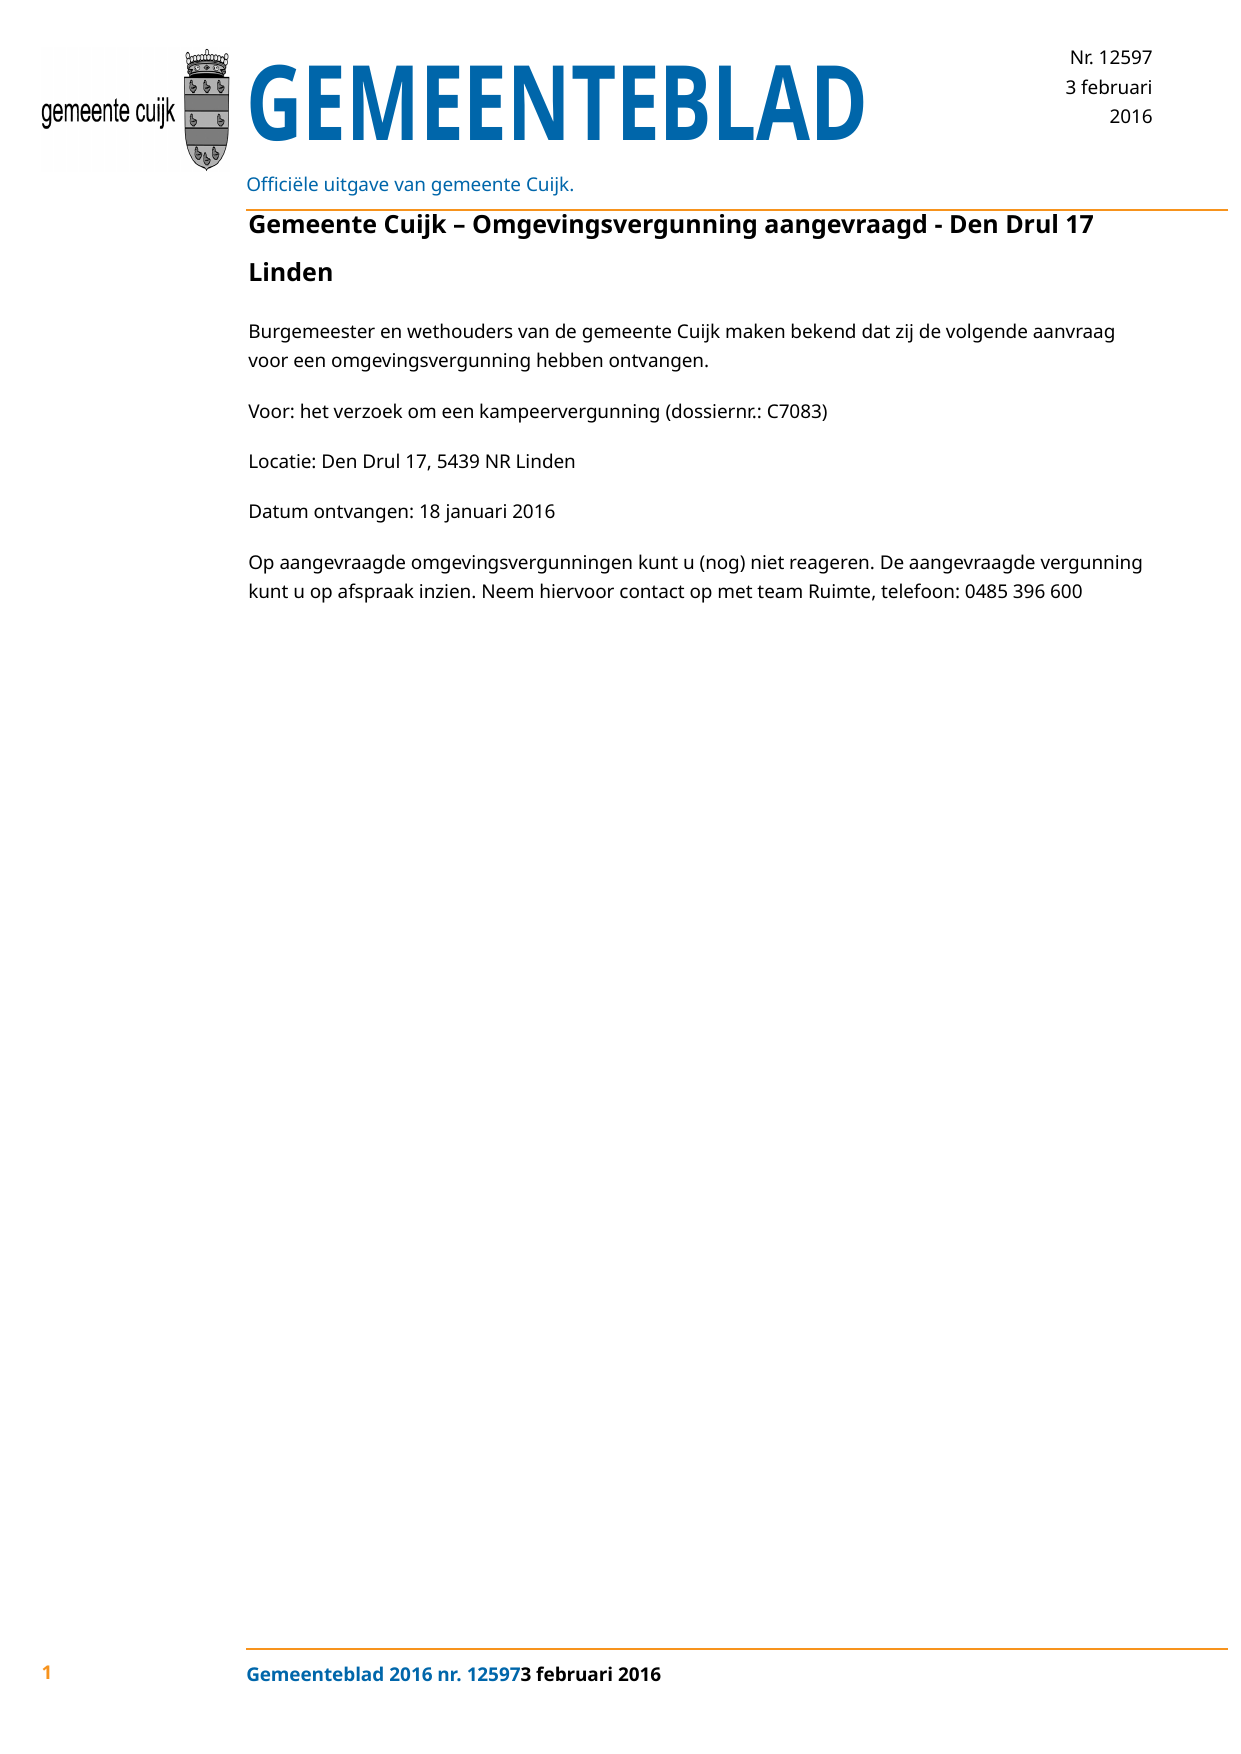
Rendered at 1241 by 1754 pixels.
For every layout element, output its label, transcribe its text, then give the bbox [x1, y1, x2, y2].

text Locatie: Den Drul 17, 5439 NR Linden [248, 448, 1152, 474]
text Voor: het verzoek om een kampeervergunning (dossiernr.: C7083) [248, 398, 1152, 424]
text Op aangevraagde omgevingsvergunningen kunt u (nog) niet reageren. De aangevraagde vergunning kunt u op afspraak inzien. Neem hiervoor contact op met team Ruimte, telefoon: 0485 396 600 [248, 549, 1152, 604]
text Burgemeester en wethouders van de gemeente Cuijk maken bekend dat zij de volgende aanvraag voor een omgevingsvergunning hebben ontvangen. [248, 318, 1152, 373]
text Gemeente Cuijk – Omgevingsvergunning aangevraagd - Den Drul 17 Linden [248, 211, 1152, 288]
text Datum ontvangen: 18 januari 2016 [248, 499, 1152, 524]
picture [41, 47, 231, 172]
